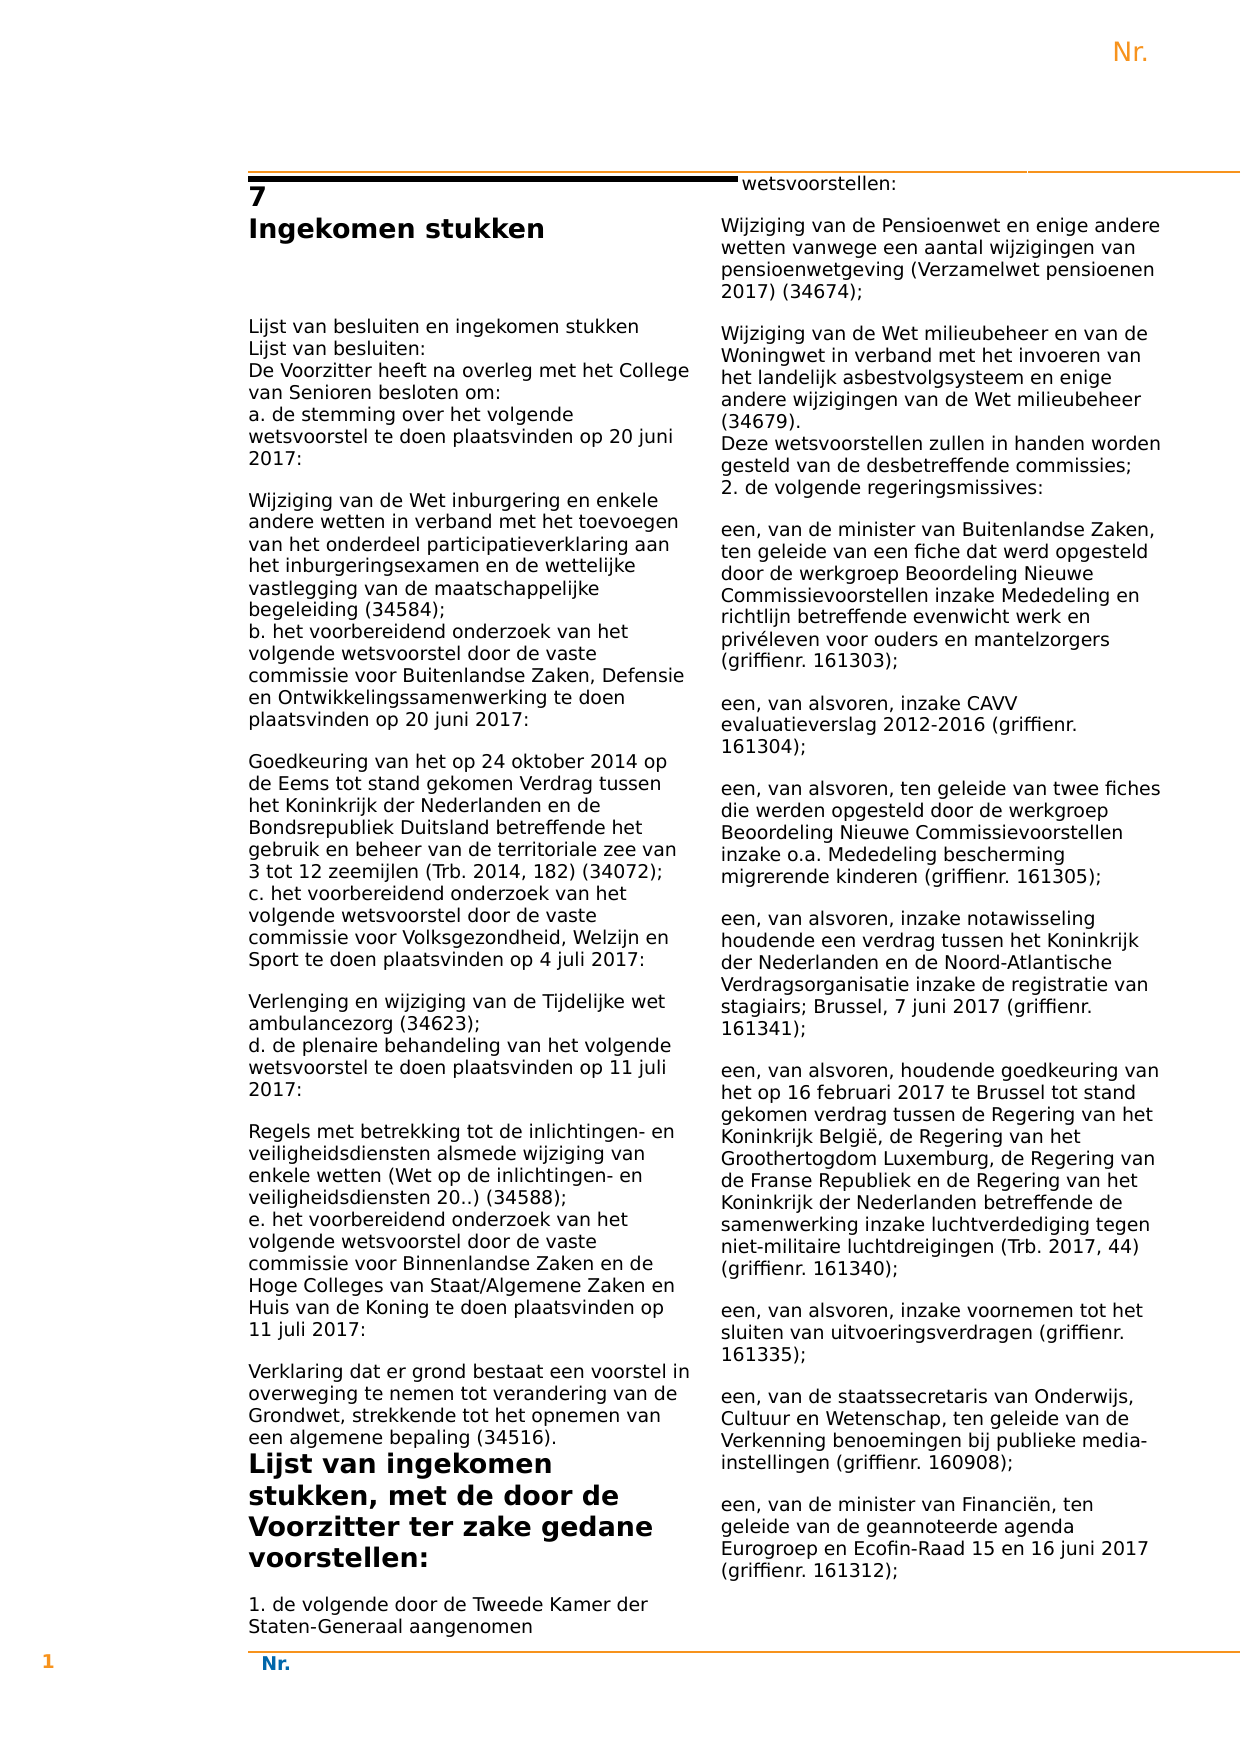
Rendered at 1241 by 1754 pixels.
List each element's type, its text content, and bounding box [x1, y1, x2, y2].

text Regels met betrekking tot de inlichtingen- en veiligheidsdiensten alsmede wijziging van enkele wetten (Wet op de inlichtingen- en veiligheidsdiensten 20..) (34588); [248, 1121, 691, 1209]
text 2. de volgende regeringsmissives: [721, 477, 1163, 498]
text c. het voorbereidend onderzoek van het volgende wetsvoorstel door de vaste commissie voor Volksgezondheid, Welzijn en Sport te doen plaatsvinden op 4 juli 2017: [248, 883, 691, 971]
title 7 Ingekomen stukken [248, 182, 691, 244]
text Verklaring dat er grond bestaat een voorstel in overweging te nemen tot verandering van de Grondwet, strekkende tot het opnemen van een algemene bepaling (34516). [248, 1361, 691, 1449]
text wetsvoorstellen: [721, 173, 1163, 195]
text Lijst van besluiten en ingekomen stukken [248, 316, 691, 338]
text een, van alsvoren, houdende goedkeuring van het op 16 februari 2017 te Brussel tot stand gekomen verdrag tussen de Regering van het Koninkrijk België, de Regering van het Groothertogdom Luxemburg, de Regering van de Franse Republiek en de Regering van het Koninkrijk der Nederlanden betreffende de samenwerking inzake luchtverdediging tegen niet-militaire luchtdreigingen (Trb. 2017, 44) (griffienr. 161340); [721, 1060, 1163, 1280]
title Lijst van ingekomen stukken, met de door de Voorzitter ter zake gedane voorstellen: [248, 1449, 691, 1574]
text d. de plenaire behandeling van het volgende wetsvoorstel te doen plaatsvinden op 11 juli 2017: [248, 1035, 691, 1101]
text een, van alsvoren, inzake CAVV evaluatieverslag 2012-2016 (griffienr. 161304); [721, 692, 1163, 758]
text e. het voorbereidend onderzoek van het volgende wetsvoorstel door de vaste commissie voor Binnenlandse Zaken en de Hoge Colleges van Staat/Algemene Zaken en Huis van de Koning te doen plaatsvinden op 11 juli 2017: [248, 1209, 691, 1341]
text een, van de minister van Buitenlandse Zaken, ten geleide van een fiche dat werd opgesteld door de werkgroep Beoordeling Nieuwe Commissievoorstellen inzake Mededeling en richtlijn betreffende evenwicht werk en privéleven voor ouders en mantelzorgers (griffienr. 161303); [721, 518, 1163, 672]
text Deze wetsvoorstellen zullen in handen worden gesteld van de desbetreffende commissies; [721, 433, 1163, 477]
text 1. de volgende door de Tweede Kamer der Staten-Generaal aangenomen [248, 1594, 691, 1638]
text b. het voorbereidend onderzoek van het volgende wetsvoorstel door de vaste commissie voor Buitenlandse Zaken, Defensie en Ontwikkelingssamenwerking te doen plaatsvinden op 20 juni 2017: [248, 621, 691, 731]
text een, van alsvoren, inzake voornemen tot het sluiten van uitvoeringsverdragen (griffienr. 161335); [721, 1300, 1163, 1366]
text Wijziging van de Wet milieubeheer en van de Woningwet in verband met het invoeren van het landelijk asbestvolgsysteem en enige andere wijzigingen van de Wet milieubeheer (34679). [721, 323, 1163, 433]
text een, van alsvoren, ten geleide van twee fiches die werden opgesteld door de werkgroep Beoordeling Nieuwe Commissievoorstellen inzake o.a. Mededeling bescherming migrerende kinderen (griffienr. 161305); [721, 778, 1163, 888]
text een, van de staatssecretaris van Onderwijs, Cultuur en Wetenschap, ten geleide van de Verkenning benoemingen bij publieke media-instellingen (griffienr. 160908); [721, 1386, 1163, 1474]
text een, van alsvoren, inzake notawisseling houdende een verdrag tussen het Koninkrijk der Nederlanden en de Noord-Atlantische Verdragsorganisatie inzake de registratie van stagiairs; Brussel, 7 juni 2017 (griffienr. 161341); [721, 908, 1163, 1040]
text Wijziging van de Wet inburgering en enkele andere wetten in verband met het toevoegen van het onderdeel participatieverklaring aan het inburgeringsexamen en de wettelijke vastlegging van de maatschappelijke begeleiding (34584); [248, 489, 691, 621]
text Verlenging en wijziging van de Tijdelijke wet ambulancezorg (34623); [248, 991, 691, 1035]
text Lijst van besluiten: [248, 338, 691, 359]
text a. de stemming over het volgende wetsvoorstel te doen plaatsvinden op 20 juni 2017: [248, 403, 691, 469]
text Wijziging van de Pensioenwet en enige andere wetten vanwege een aantal wijzigingen van pensioenwetgeving (Verzamelwet pensioenen 2017) (34674); [721, 215, 1163, 303]
text Goedkeuring van het op 24 oktober 2014 op de Eems tot stand gekomen Verdrag tussen het Koninkrijk der Nederlanden en de Bondsrepubliek Duitsland betreffende het gebruik en beheer van de territoriale zee van 3 tot 12 zeemijlen (Trb. 2014, 182) (34072); [248, 751, 691, 883]
text De Voorzitter heeft na overleg met het College van Senioren besloten om: [248, 359, 691, 403]
text een, van de minister van Financiën, ten geleide van de geannoteerde agenda Eurogroep en Ecofin-Raad 15 en 16 juni 2017 (griffienr. 161312); [721, 1494, 1163, 1582]
